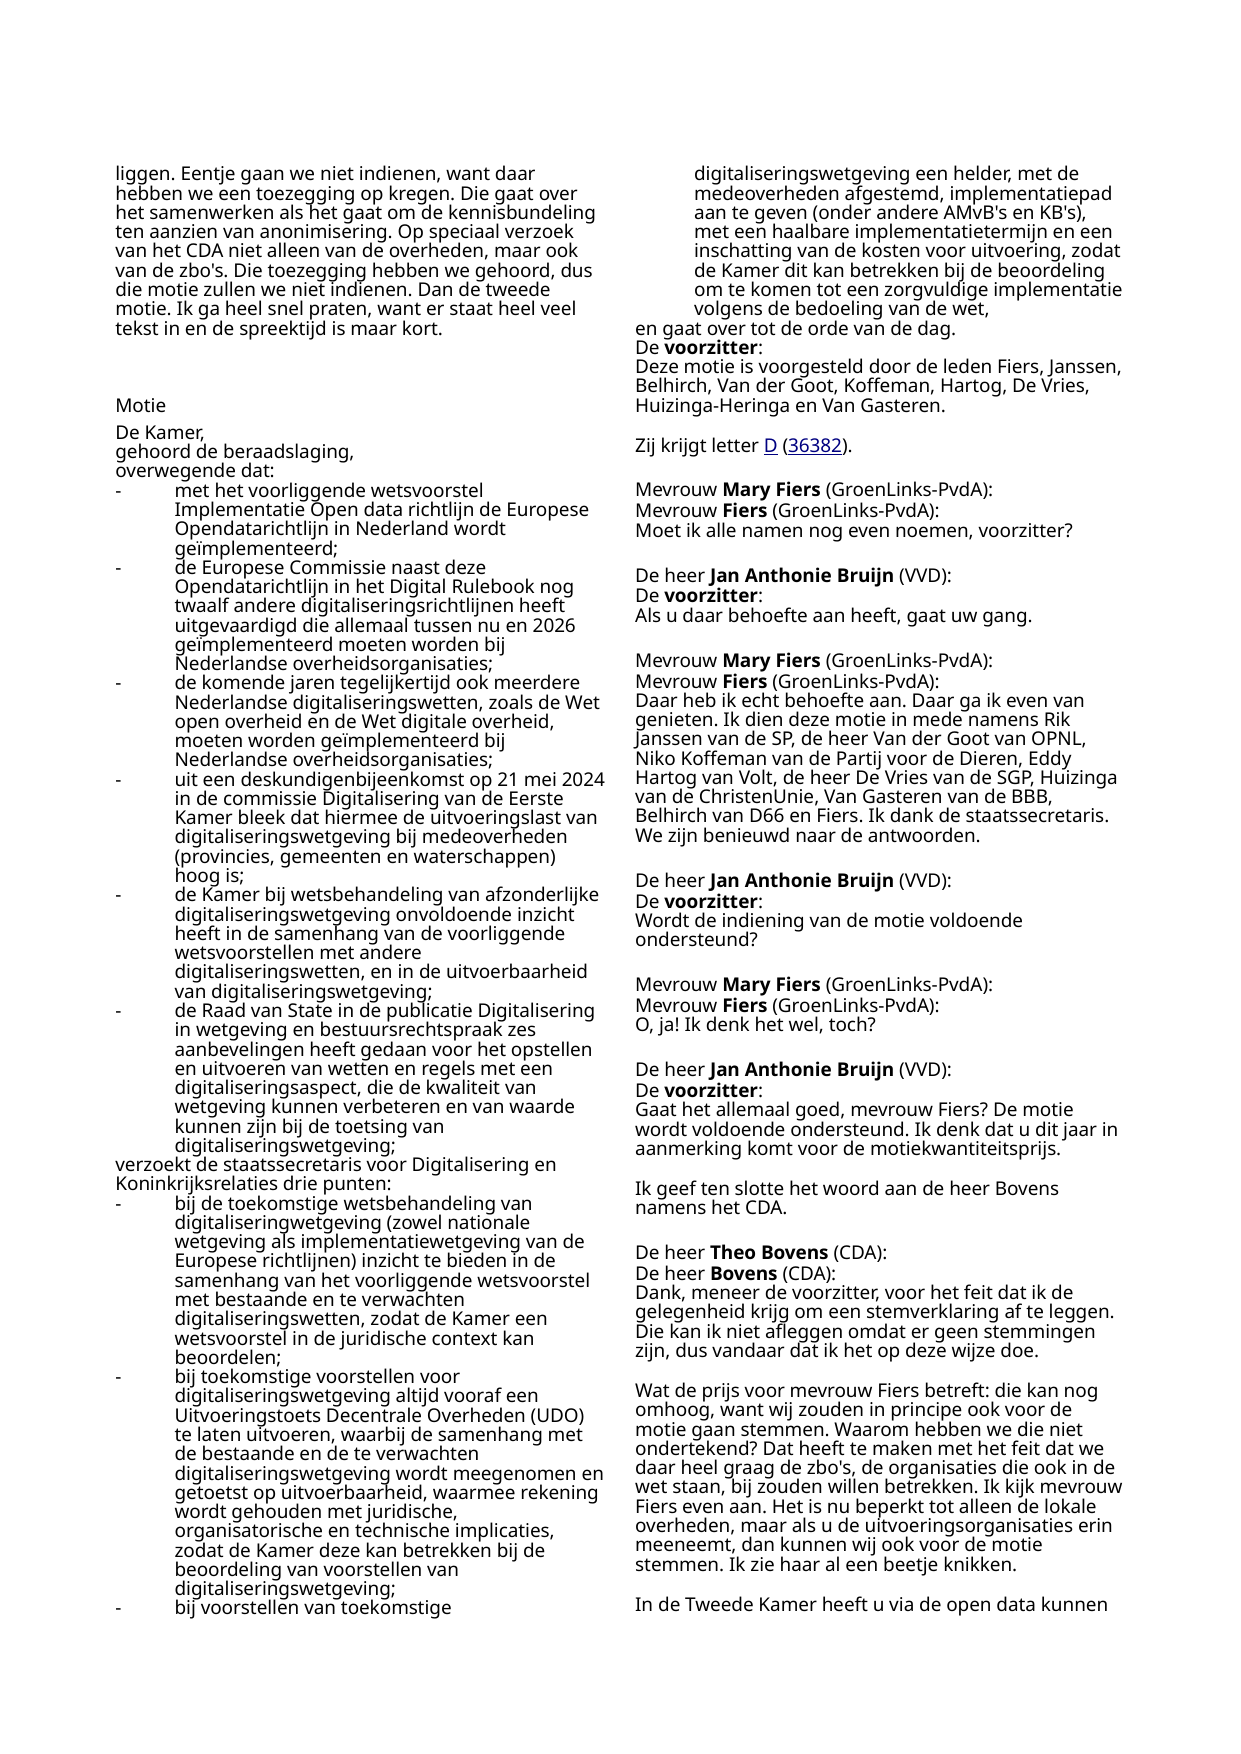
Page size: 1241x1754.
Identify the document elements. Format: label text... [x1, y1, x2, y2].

text overwegende dat: [115, 462, 605, 482]
list digitaliseringswetgeving een helder, met de medeoverheden afgestemd, implementatiepad aan te geven (onder andere AMvB's en KB's), met een haalbare implementatietermijn en een inschatting van de kosten voor uitvoering, zodat de Kamer dit kan betrekken bij de beoordeling om te komen tot een zorgvuldige implementatie volgens de bedoeling van de wet, [635, 165, 1125, 319]
list uit een deskundigenbijeenkomst op 21 mei 2024 in de commissie Digitalisering van de Eerste Kamer bleek dat hiermee de uitvoeringslast van digitaliseringswetgeving bij medeoverheden (provincies, gemeenten en waterschappen) hoog is; [115, 771, 605, 886]
text Mevrouw Mary Fiers (GroenLinks-PvdA): [635, 971, 1125, 997]
list bij toekomstige voorstellen voor digitaliseringswetgeving altijd vooraf een Uitvoeringstoets Decentrale Overheden (UDO) te laten uitvoeren, waarbij de samenhang met de bestaande en de te verwachten digitaliseringswetgeving wordt meegenomen en getoetst op uitvoerbaarheid, waarmee rekening wordt gehouden met juridische, organisatorische en technische implicaties, zodat de Kamer deze kan betrekken bij de beoordeling van voorstellen van digitaliseringswetgeving; [115, 1368, 605, 1599]
text Deze motie is voorgesteld door de leden Fiers, Janssen, Belhirch, Van der Goot, Koffeman, Hartog, De Vries, Huizinga-Heringa en Van Gasteren. [635, 358, 1125, 416]
text De voorzitter: [635, 893, 1125, 912]
text Daar heb ik echt behoefte aan. Daar ga ik even van genieten. Ik dien deze motie in mede namens Rik Janssen van de SP, de heer Van der Goot van OPNL, Niko Koffeman van de Partij voor de Dieren, Eddy Hartog van Volt, de heer De Vries van de SGP, Huizinga van de ChristenUnie, Van Gasteren van de BBB, Belhirch van D66 en Fiers. Ik dank de staatssecretaris. We zijn benieuwd naar de antwoorden. [635, 692, 1125, 846]
text verzoekt de staatssecretaris voor Digitalisering en Koninkrijksrelaties drie punten: [115, 1156, 605, 1195]
text De heer Jan Anthonie Bruijn (VVD): [635, 562, 1125, 587]
list bij de toekomstige wetsbehandeling van digitaliseringwetgeving (zowel nationale wetgeving als implementatiewetgeving van de Europese richtlijnen) inzicht te bieden in de samenhang van het voorliggende wetsvoorstel met bestaande en te verwachten digitaliseringswetten, zodat de Kamer een wetsvoorstel in de juridische context kan beoordelen; [115, 1195, 605, 1368]
text Wordt de indiening van de motie voldoende ondersteund? [635, 912, 1125, 950]
text Gaat het allemaal goed, mevrouw Fiers? De motie wordt voldoende ondersteund. Ik denk dat u dit jaar in aanmerking komt voor de motiekwantiteitsprijs. [635, 1101, 1125, 1159]
text De heer Jan Anthonie Bruijn (VVD): [635, 867, 1125, 893]
text Mevrouw Fiers (GroenLinks-PvdA): [635, 502, 1125, 522]
text Moet ik alle namen nog even noemen, voorzitter? [635, 522, 1125, 541]
text Mevrouw Fiers (GroenLinks-PvdA): [635, 673, 1125, 692]
text De heer Bovens (CDA): [635, 1265, 1125, 1284]
text De voorzitter: [635, 1082, 1125, 1101]
text De heer Theo Bovens (CDA): [635, 1239, 1125, 1265]
text O, ja! Ik denk het wel, toch? [635, 1016, 1125, 1036]
text Motie [115, 392, 605, 418]
text Ik geef ten slotte het woord aan de heer Bovens namens het CDA. [635, 1180, 1125, 1218]
text De voorzitter: [635, 339, 1125, 358]
text Als u daar behoefte aan heeft, gaat uw gang. [635, 607, 1125, 626]
text liggen. Eentje gaan we niet indienen, want daar hebben we een toezegging op kregen. Die gaat over het samenwerken als het gaat om de kennisbundeling ten aanzien van anonimisering. Op speciaal verzoek van het CDA niet alleen van de overheden, maar ook van de zbo's. Die toezegging hebben we gehoord, dus die motie zullen we niet indienen. Dan de tweede motie. Ik ga heel snel praten, want er staat heel veel tekst in en de spreektijd is maar kort. [115, 165, 605, 339]
text Mevrouw Mary Fiers (GroenLinks-PvdA): [635, 477, 1125, 502]
list met het voorliggende wetsvoorstel Implementatie Open data richtlijn de Europese Opendatarichtlijn in Nederland wordt geïmplementeerd; [115, 482, 605, 559]
text Zij krijgt letter D (36382). [635, 437, 1125, 456]
text Dank, meneer de voorzitter, voor het feit dat ik de gelegenheid krijg om een stemverklaring af te leggen. Die kan ik niet afleggen omdat er geen stemmingen zijn, dus vandaar dat ik het op deze wijze doe. [635, 1284, 1125, 1361]
text gehoord de beraadslaging, [115, 443, 605, 462]
text De heer Jan Anthonie Bruijn (VVD): [635, 1056, 1125, 1082]
list de komende jaren tegelijkertijd ook meerdere Nederlandse digitaliseringswetten, zoals de Wet open overheid en de Wet digitale overheid, moeten worden geïmplementeerd bij Nederlandse overheidsorganisaties; [115, 674, 605, 771]
text Mevrouw Mary Fiers (GroenLinks-PvdA): [635, 647, 1125, 673]
list de Raad van State in de publicatie Digitalisering in wetgeving en bestuursrechtspraak zes aanbevelingen heeft gedaan voor het opstellen en uitvoeren van wetten en regels met een digitaliseringsaspect, die de kwaliteit van wetgeving kunnen verbeteren en van waarde kunnen zijn bij de toetsing van digitaliseringswetgeving; [115, 1002, 605, 1156]
text In de Tweede Kamer heeft u via de open data kunnen [635, 1596, 1125, 1615]
text en gaat over tot de orde van de dag. [635, 319, 1125, 339]
list de Kamer bij wetsbehandeling van afzonderlijke digitaliseringswetgeving onvoldoende inzicht heeft in de samenhang van de voorliggende wetsvoorstellen met andere digitaliseringswetten, en in de uitvoerbaarheid van digitaliseringswetgeving; [115, 886, 605, 1002]
text De voorzitter: [635, 587, 1125, 607]
text Wat de prijs voor mevrouw Fiers betreft: die kan nog omhoog, want wij zouden in principe ook voor de motie gaan stemmen. Waarom hebben we die niet ondertekend? Dat heeft te maken met het feit dat we daar heel graag de zbo's, de organisaties die ook in de wet staan, bij zouden willen betrekken. Ik kijk mevrouw Fiers even aan. Het is nu beperkt tot alleen de lokale overheden, maar als u de uitvoeringsorganisaties erin meeneemt, dan kunnen wij ook voor de motie stemmen. Ik zie haar al een beetje knikken. [635, 1382, 1125, 1575]
text Mevrouw Fiers (GroenLinks-PvdA): [635, 997, 1125, 1016]
text De Kamer, [115, 424, 605, 443]
list de Europese Commissie naast deze Opendatarichtlijn in het Digital Rulebook nog twaalf andere digitaliseringsrichtlijnen heeft uitgevaardigd die allemaal tussen nu en 2026 geïmplementeerd moeten worden bij Nederlandse overheidsorganisaties; [115, 559, 605, 674]
list bij voorstellen van toekomstige [115, 1599, 605, 1619]
